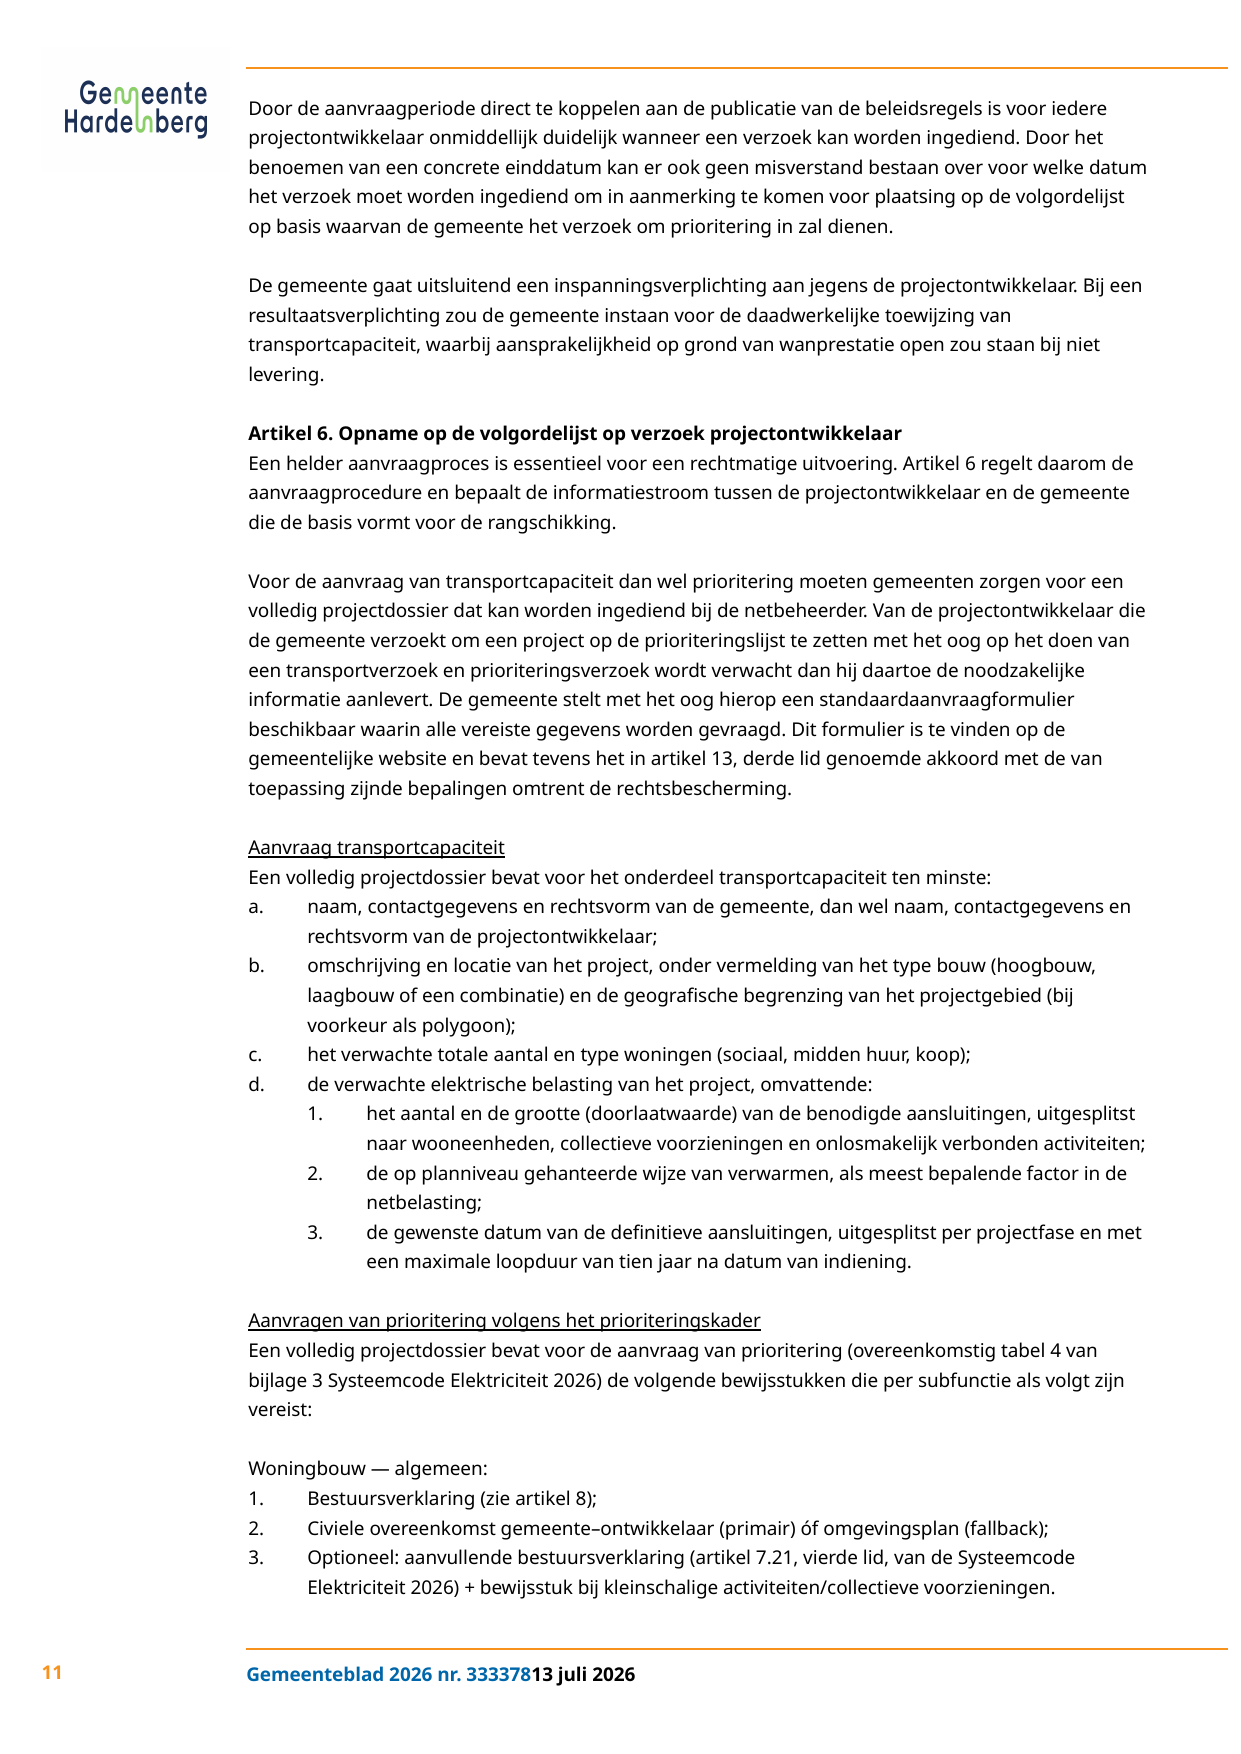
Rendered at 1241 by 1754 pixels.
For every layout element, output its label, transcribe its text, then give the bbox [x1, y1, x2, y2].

text Voor de aanvraag van transportcapaciteit dan wel prioritering moeten gemeenten zorgen voor een volledig projectdossier dat kan worden ingediend bij de netbeheerder. Van de projectontwikkelaar die de gemeente verzoekt om een project op de prioriteringslijst te zetten met het oog op het doen van een transportverzoek en prioriteringsverzoek wordt verwacht dan hij daartoe de noodzakelijke informatie aanlevert. De gemeente stelt met het oog hierop een standaardaanvraagformulier beschikbaar waarin alle vereiste gegevens worden gevraagd. Dit formulier is te vinden op de gemeentelijke website en bevat tevens het in artikel 13, derde lid genoemde akkoord met de van toepassing zijnde bepalingen omtrent de rechtsbescherming. [248, 568, 1152, 801]
text Aanvragen van prioritering volgens het prioriteringskader [248, 1308, 1152, 1333]
list het verwachte totale aantal en type woningen (sociaal, midden huur, koop); [248, 1041, 1152, 1067]
list Bestuursverklaring (zie artikel 8); [248, 1485, 1152, 1511]
text Een volledig projectdossier bevat voor het onderdeel transportcapaciteit ten minste: [248, 864, 1152, 890]
list omschrijving en locatie van het project, onder vermelding van het type bouw (hoogbouw, laagbouw of een combinatie) en de geografische begrenzing van het projectgebied (bij voorkeur als polygoon); [248, 953, 1152, 1038]
list de verwachte elektrische belasting van het project, omvattende: [248, 1071, 1152, 1097]
text Woningbouw — algemeen: [248, 1456, 1152, 1481]
text Door de aanvraagperiode direct te koppelen aan de publicatie van de beleidsregels is voor iedere projectontwikkelaar onmiddellijk duidelijk wanneer een verzoek kan worden ingediend. Door het benoemen van een concrete einddatum kan er ook geen misverstand bestaan over voor welke datum het verzoek moet worden ingediend om in aanmerking te komen voor plaatsing op de volgordelijst op basis waarvan de gemeente het verzoek om prioritering in zal dienen. [248, 95, 1152, 239]
text Een volledig projectdossier bevat voor de aanvraag van prioritering (overeenkomstig tabel 4 van bijlage 3 Systeemcode Elektriciteit 2026) de volgende bewijsstukken die per subfunctie als volgt zijn vereist: [248, 1337, 1152, 1422]
text Artikel 6. Opname op de volgordelijst op verzoek projectontwikkelaar [248, 420, 1152, 446]
text Aanvraag transportcapaciteit [248, 834, 1152, 860]
text De gemeente gaat uitsluitend een inspanningsverplichting aan jegens de projectontwikkelaar. Bij een resultaatsverplichting zou de gemeente instaan voor de daadwerkelijke toewijzing van transportcapaciteit, waarbij aansprakelijkheid op grond van wanprestatie open zou staan bij niet levering. [248, 272, 1152, 387]
list naam, contactgegevens en rechtsvorm van de gemeente, dan wel naam, contactgegevens en rechtsvorm van de projectontwikkelaar; [248, 893, 1152, 949]
list Civiele overeenkomst gemeente–ontwikkelaar (primair) óf omgevingsplan (fallback); [248, 1515, 1152, 1541]
list de op planniveau gehanteerde wijze van verwarmen, als meest bepalende factor in de netbelasting; [307, 1160, 1152, 1215]
list de gewenste datum van de definitieve aansluitingen, uitgesplitst per projectfase en met een maximale loopduur van tien jaar na datum van indiening. [307, 1219, 1152, 1274]
list het aantal en de grootte (doorlaatwaarde) van de benodigde aansluitingen, uitgesplitst naar wooneenheden, collectieve voorzieningen en onlosmakelijk verbonden activiteiten; [307, 1101, 1152, 1156]
picture [41, 47, 231, 172]
text Een helder aanvraagproces is essentieel voor een rechtmatige uitvoering. Artikel 6 regelt daarom de aanvraagprocedure en bepaalt de informatiestroom tussen de projectontwikkelaar en de gemeente die de basis vormt voor de rangschikking. [248, 450, 1152, 535]
list Optioneel: aanvullende bestuursverklaring (artikel 7.21, vierde lid, van de Systeemcode Elektriciteit 2026) + bewijsstuk bij kleinschalige activiteiten/collectieve voorzieningen. [248, 1544, 1152, 1600]
